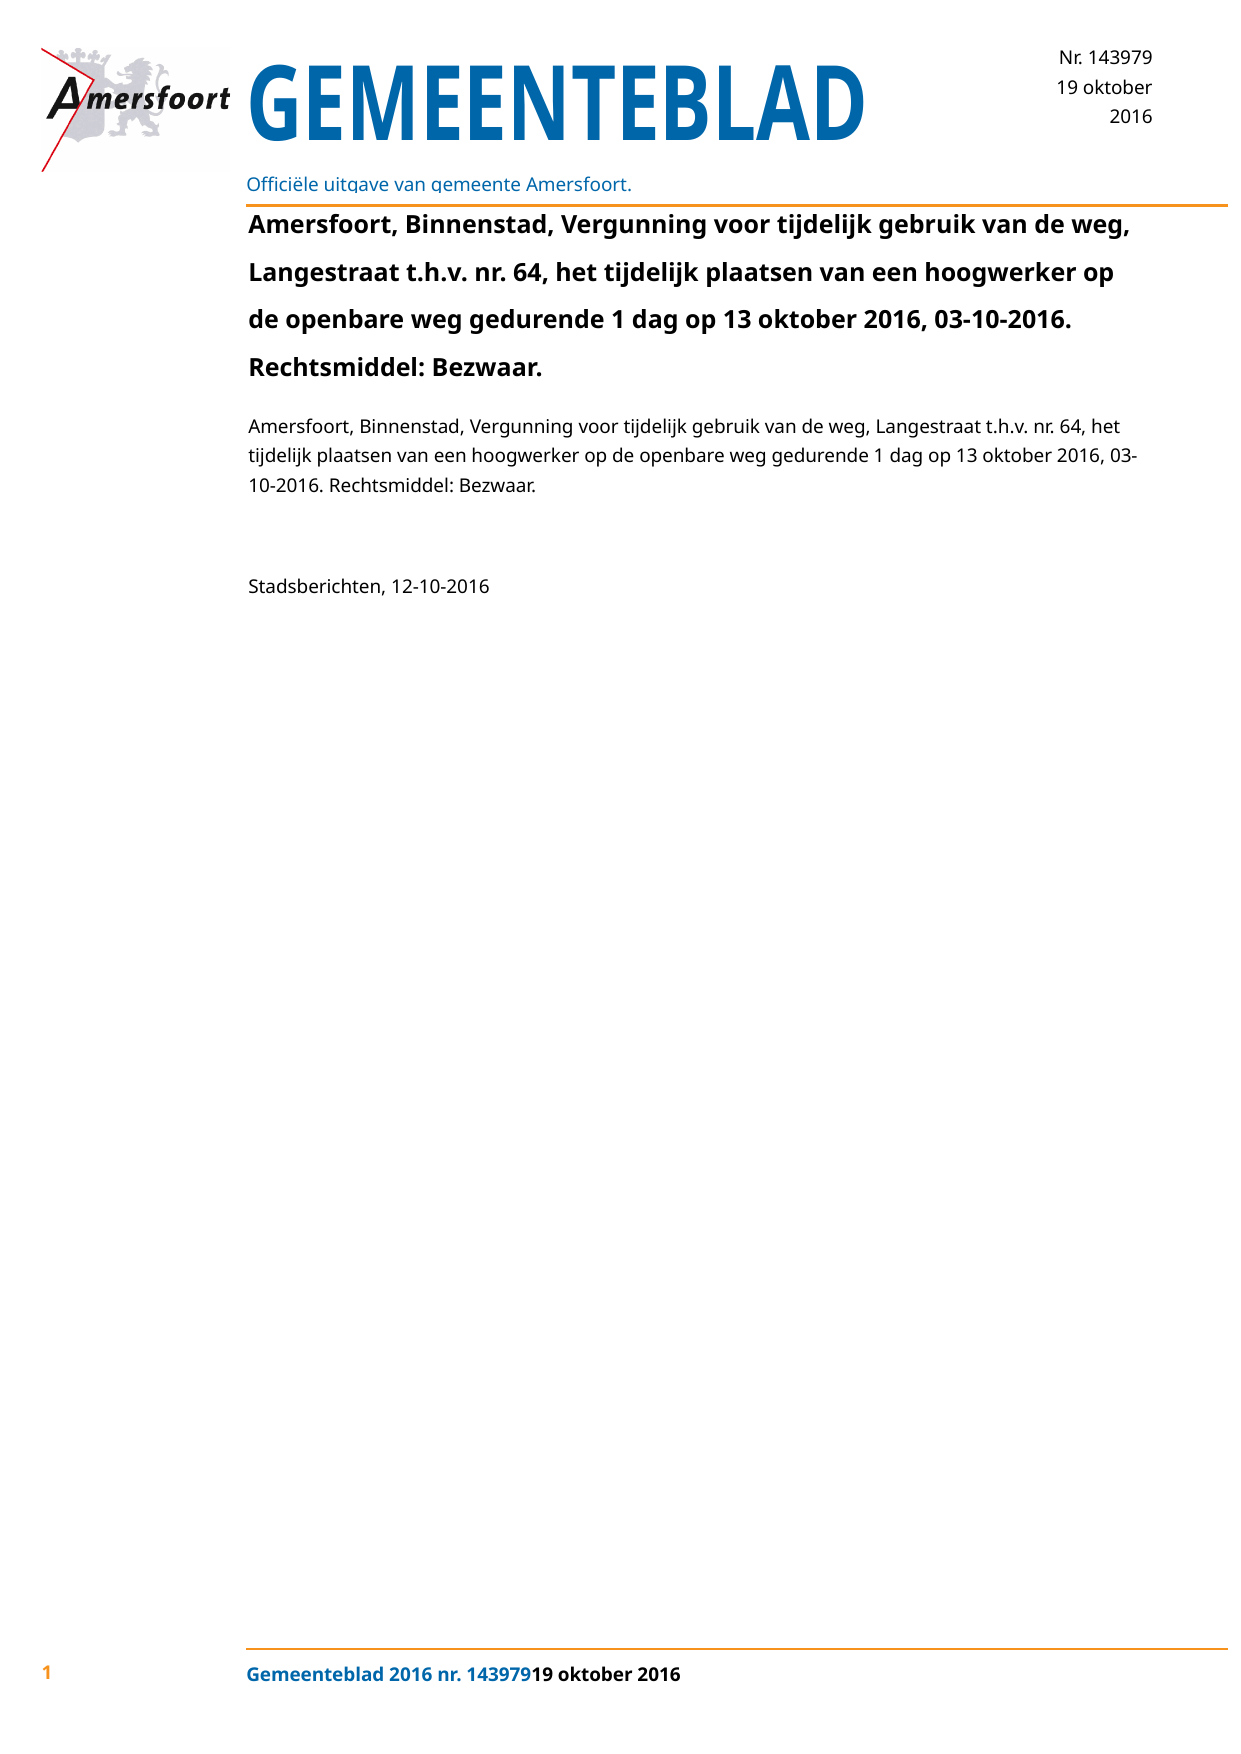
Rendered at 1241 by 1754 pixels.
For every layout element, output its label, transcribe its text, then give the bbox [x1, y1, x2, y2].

text Stadsberichten, 12-10-2016 [248, 573, 1152, 599]
text Amersfoort, Binnenstad, Vergunning voor tijdelijk gebruik van de weg, Langestraat t.h.v. nr. 64, het tijdelijk plaatsen van een hoogwerker op de openbare weg gedurende 1 dag op 13 oktober 2016, 03-10-2016. Rechtsmiddel: Bezwaar. [248, 207, 1152, 384]
picture [41, 47, 231, 172]
text Amersfoort, Binnenstad, Vergunning voor tijdelijk gebruik van de weg, Langestraat t.h.v. nr. 64, het tijdelijk plaatsen van een hoogwerker op de openbare weg gedurende 1 dag op 13 oktober 2016, 03-10-2016. Rechtsmiddel: Bezwaar. [248, 413, 1152, 498]
